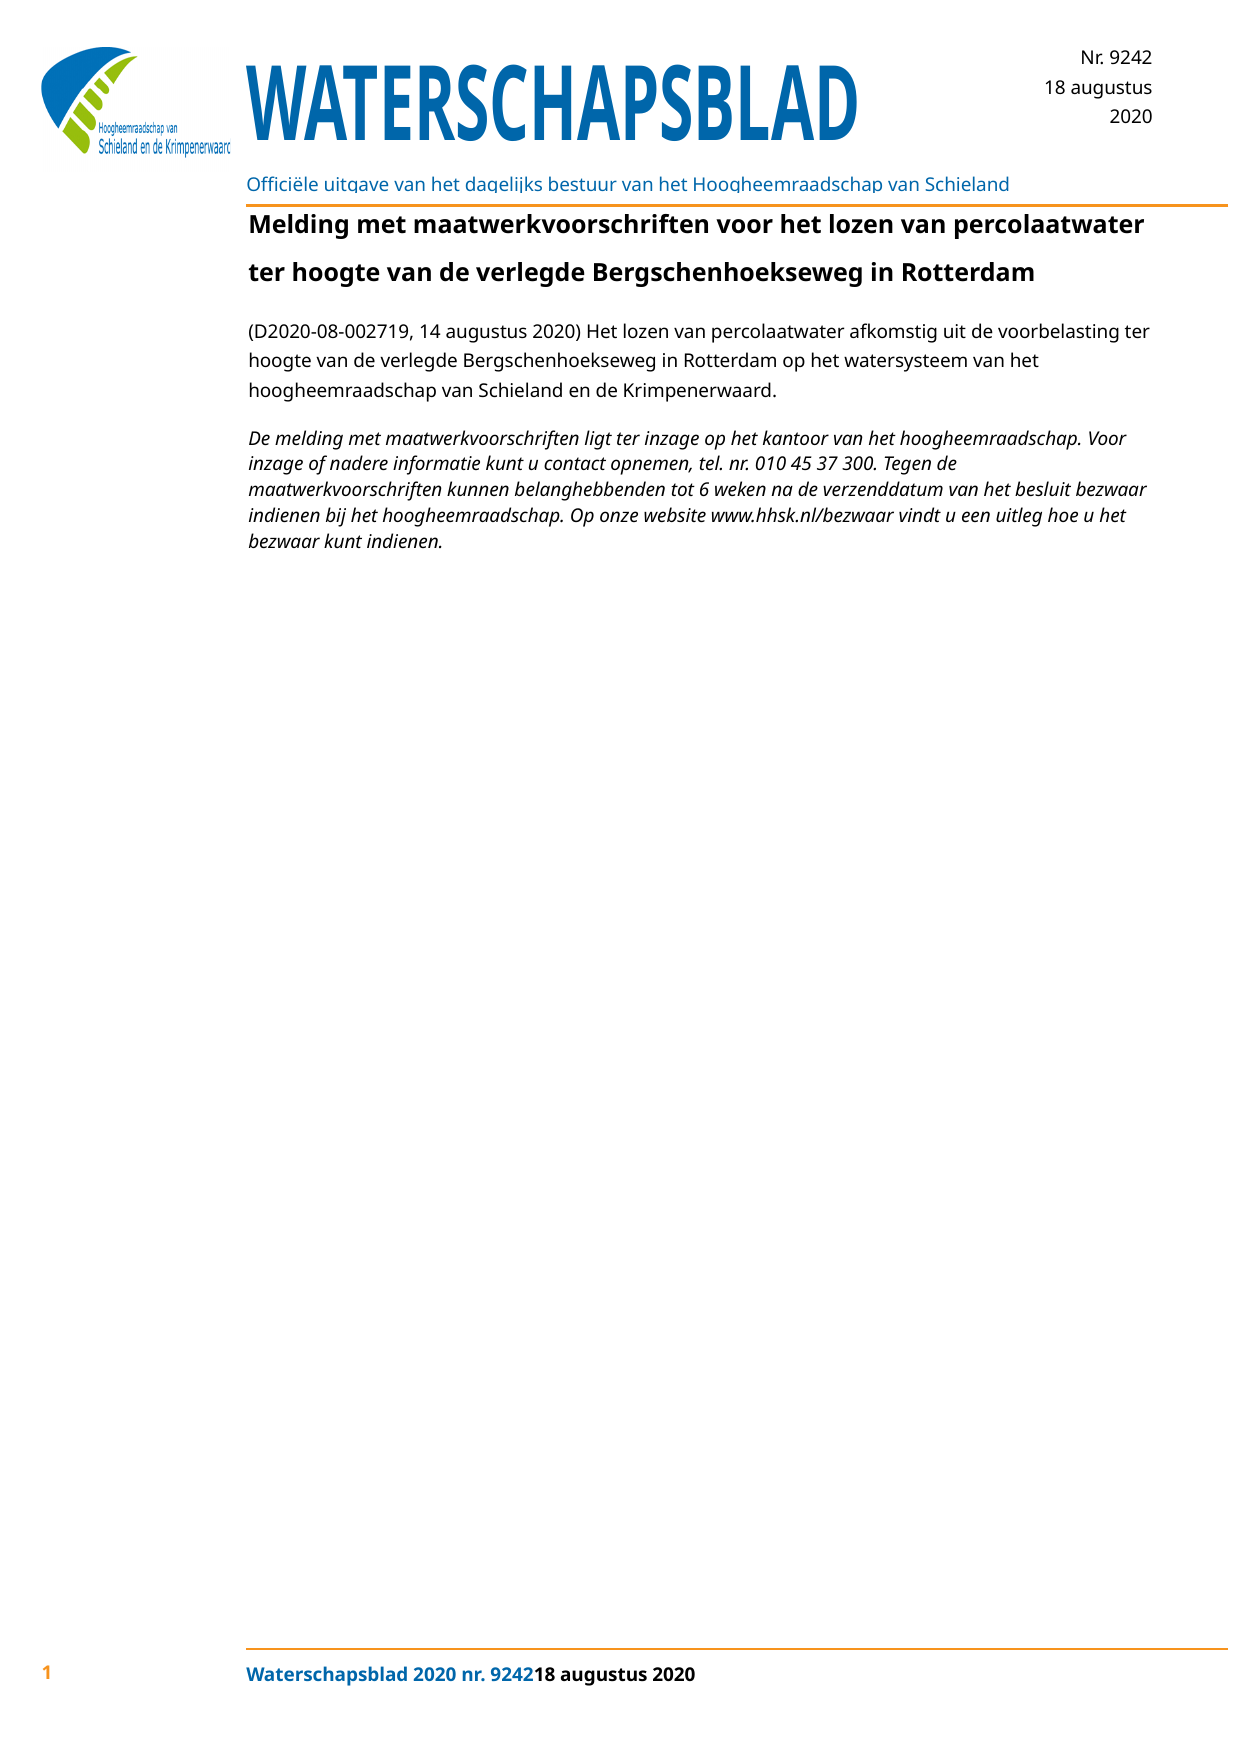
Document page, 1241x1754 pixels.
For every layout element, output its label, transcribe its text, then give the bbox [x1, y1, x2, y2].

text Melding met maatwerkvoorschriften voor het lozen van percolaatwater ter hoogte van de verlegde Bergschenhoekseweg in Rotterdam [248, 207, 1152, 288]
picture [41, 47, 231, 172]
text De melding met maatwerkvoorschriften ligt ter inzage op het kantoor van het hoogheemraadschap. Voor inzage of nadere informatie kunt u contact opnemen, tel. nr. 010 45 37 300. Tegen de maatwerkvoorschriften kunnen belanghebbenden tot 6 weken na de verzenddatum van het besluit bezwaar indienen bij het hoogheemraadschap. Op onze website www.hhsk.nl/bezwaar vindt u een uitleg hoe u het bezwaar kunt indienen. [248, 425, 1152, 553]
text (D2020-08-002719, 14 augustus 2020) Het lozen van percolaatwater afkomstig uit de voorbelasting ter hoogte van de verlegde Bergschenhoekseweg in Rotterdam op het watersysteem van het hoogheemraadschap van Schieland en de Krimpenerwaard. [248, 318, 1152, 403]
